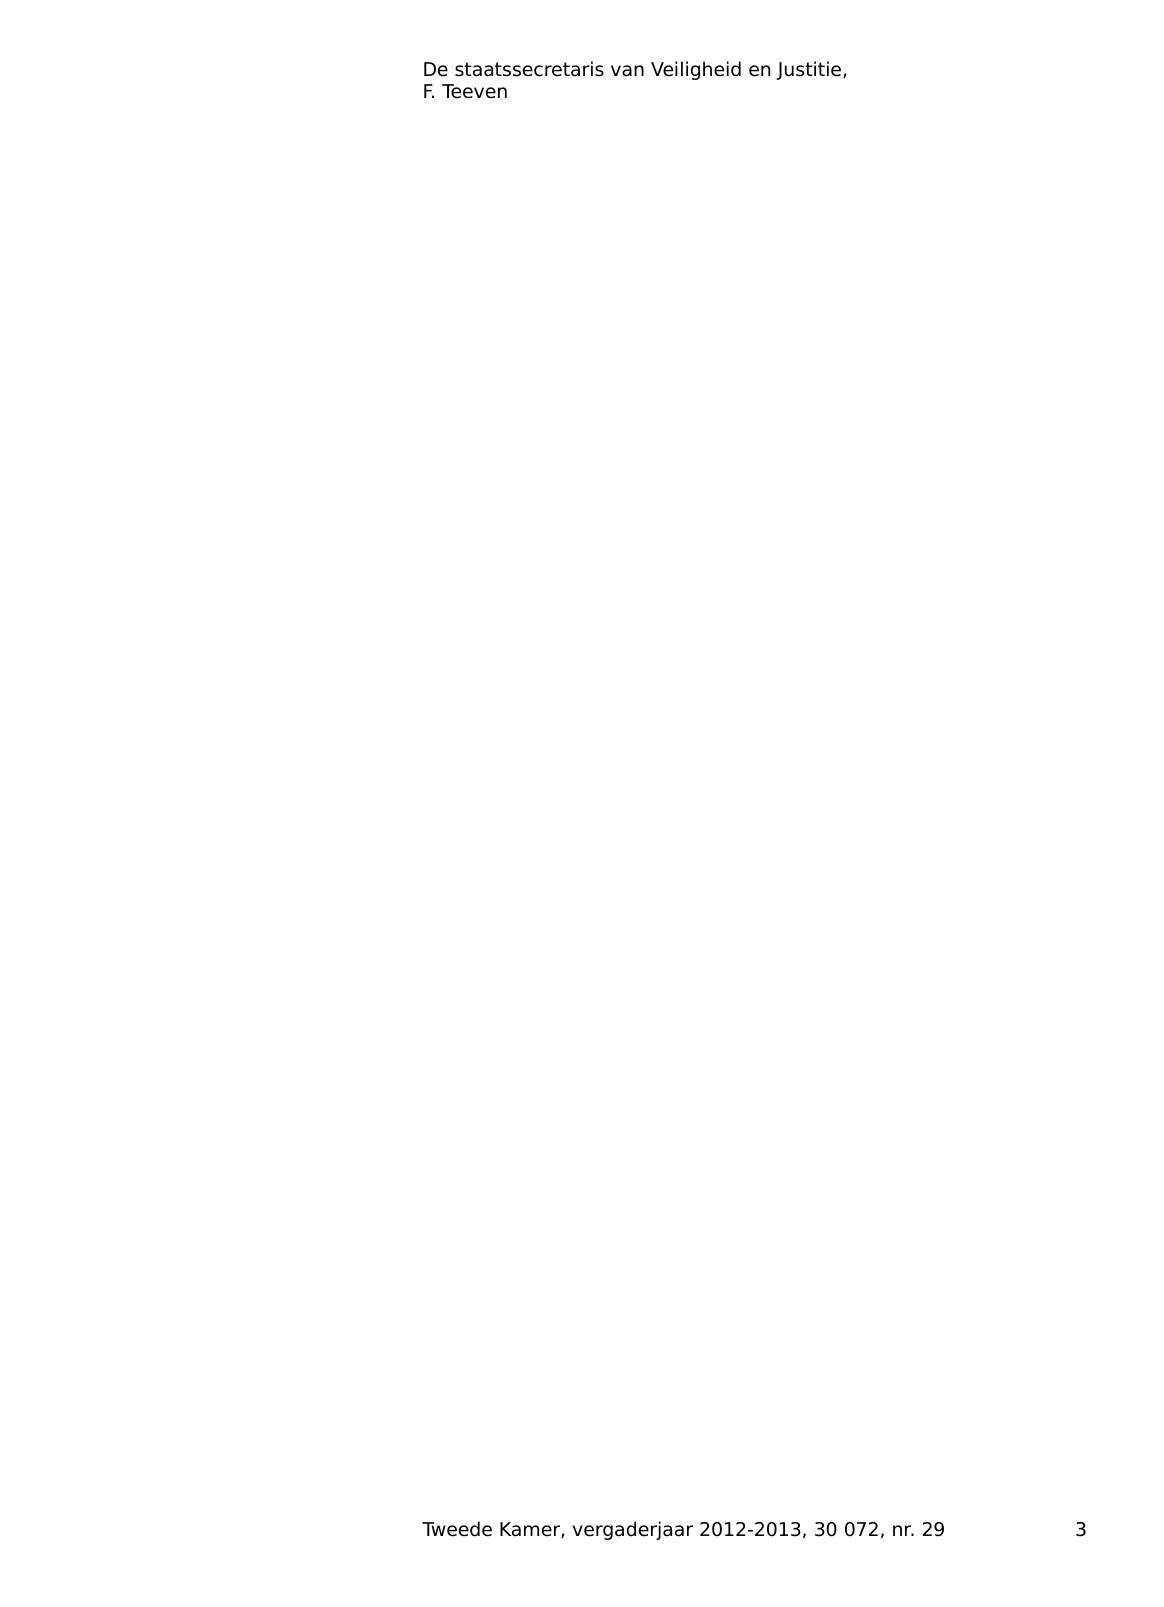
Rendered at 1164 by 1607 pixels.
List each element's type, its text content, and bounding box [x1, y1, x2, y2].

text De staatssecretaris van Veiligheid en Justitie, F. Teeven [422, 59, 1087, 103]
